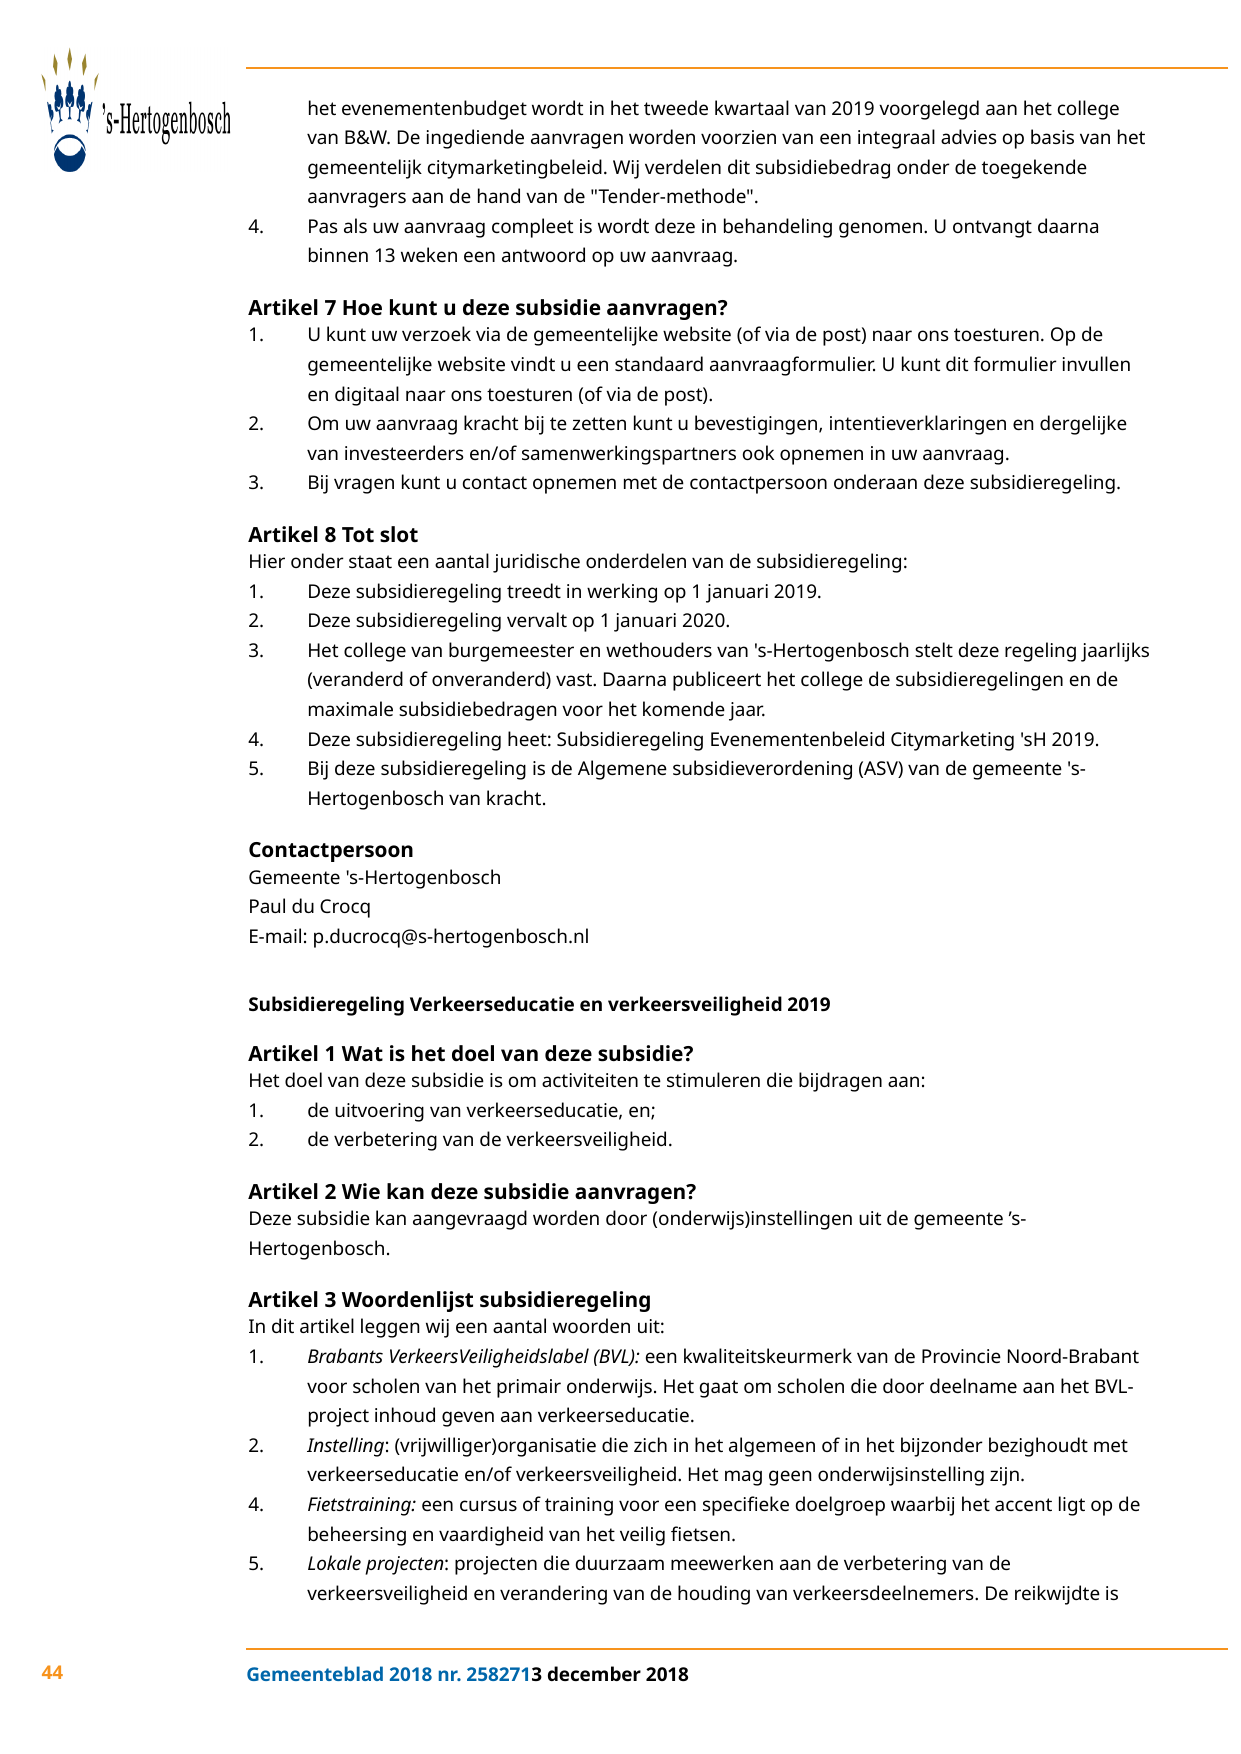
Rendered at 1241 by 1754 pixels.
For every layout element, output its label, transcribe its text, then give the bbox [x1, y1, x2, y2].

list U kunt uw verzoek via de gemeentelijke website (of via de post) naar ons toesturen. Op de gemeentelijke website vindt u een standaard aanvraagformulier. U kunt dit formulier invullen en digitaal naar ons toesturen (of via de post). [248, 322, 1152, 406]
list het evenementenbudget wordt in het tweede kwartaal van 2019 voorgelegd aan het college van B&W. De ingediende aanvragen worden voorzien van een integraal advies op basis van het gemeentelijk citymarketingbeleid. Wij verdelen dit subsidiebedrag onder de toegekende aanvragers aan de hand van de "Tender-methode". [248, 95, 1152, 209]
list Deze subsidieregeling vervalt op 1 januari 2020. [248, 607, 1152, 633]
list Om uw aanvraag kracht bij te zetten kunt u bevestigingen, intentieverklaringen en dergelijke van investeerders en/of samenwerkingspartners ook opnemen in uw aanvraag. [248, 410, 1152, 466]
list Het college van burgemeester en wethouders van 's-Hertogenbosch stelt deze regeling jaarlijks (veranderd of onveranderd) vast. Daarna publiceert het college de subsidieregelingen en de maximale subsidiebedragen voor het komende jaar. [248, 637, 1152, 722]
text Hier onder staat een aantal juridische onderdelen van de subsidieregeling: [248, 548, 1152, 574]
list de verbetering van de verkeersveiligheid. [248, 1126, 1152, 1152]
text Gemeente 's-Hertogenbosch [248, 864, 1152, 889]
picture [41, 47, 231, 172]
text Artikel 8 Tot slot [248, 520, 1152, 548]
text Artikel 3 Woordenlijst subsidieregeling [248, 1285, 1152, 1314]
list Deze subsidieregeling heet: Subsidieregeling Evenementenbeleid Citymarketing 'sH 2019. [248, 726, 1152, 752]
list Bij vragen kunt u contact opnemen met de contactpersoon onderaan deze subsidieregeling. [248, 469, 1152, 495]
list de uitvoering van verkeerseducatie, en; [248, 1097, 1152, 1122]
list Lokale projecten: projecten die duurzaam meewerken aan de verbetering van de verkeersveiligheid en verandering van de houding van verkeersdeelnemers. De reikwijdte is [248, 1550, 1152, 1606]
text Het doel van deze subsidie is om activiteiten te stimuleren die bijdragen aan: [248, 1067, 1152, 1093]
text Paul du Crocq [248, 893, 1152, 919]
list Deze subsidieregeling treedt in werking op 1 januari 2019. [248, 578, 1152, 604]
text Contactpersoon [248, 835, 1152, 864]
text Artikel 2 Wie kan deze subsidie aanvragen? [248, 1177, 1152, 1205]
text Deze subsidie kan aangevraagd worden door (onderwijs)instellingen uit de gemeente ’s-Hertogenbosch. [248, 1205, 1152, 1261]
text E-mail: p.ducrocq@s-hertogenbosch.nl [248, 923, 1152, 949]
list Instelling: (vrijwilliger)organisatie die zich in het algemeen of in het bijzonder bezighoudt met verkeerseducatie en/of verkeersveiligheid. Het mag geen onderwijsinstelling zijn. [248, 1432, 1152, 1487]
text In dit artikel leggen wij een aantal woorden uit: [248, 1314, 1152, 1339]
list Bij deze subsidieregeling is de Algemene subsidieverordening (ASV) van de gemeente 's-Hertogenbosch van kracht. [248, 755, 1152, 811]
list Pas als uw aanvraag compleet is wordt deze in behandeling genomen. U ontvangt daarna binnen 13 weken een antwoord op uw aanvraag. [248, 213, 1152, 268]
text Artikel 1 Wat is het doel van deze subsidie? [248, 1039, 1152, 1067]
list Fietstraining: een cursus of training voor een specifieke doelgroep waarbij het accent ligt op de beheersing en vaardigheid van het veilig fietsen. [248, 1491, 1152, 1546]
text Subsidieregeling Verkeerseducatie en verkeersveiligheid 2019 [248, 989, 1152, 1018]
text Artikel 7 Hoe kunt u deze subsidie aanvragen? [248, 293, 1152, 322]
list Brabants VerkeersVeiligheidslabel (BVL): een kwaliteitskeurmerk van de Provincie Noord-Brabant voor scholen van het primair onderwijs. Het gaat om scholen die door deelname aan het BVL-project inhoud geven aan verkeerseducatie. [248, 1343, 1152, 1428]
